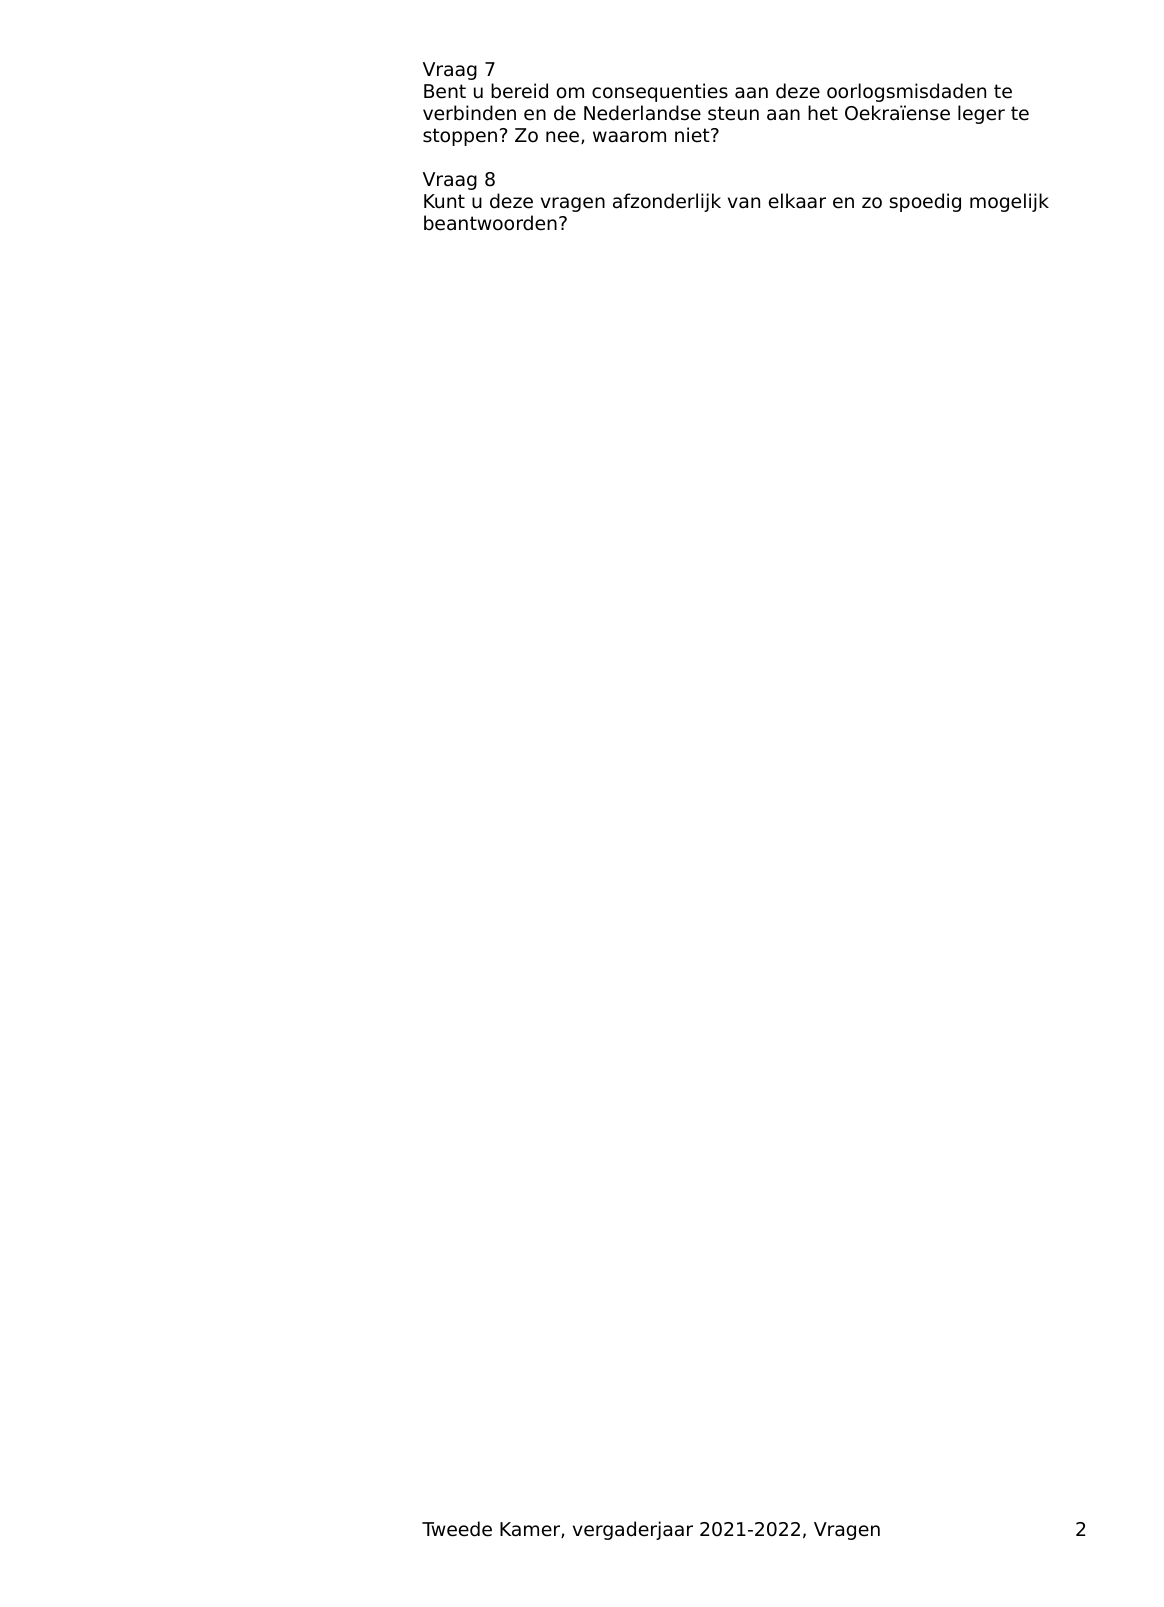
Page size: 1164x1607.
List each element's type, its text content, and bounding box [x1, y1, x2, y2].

text Bent u bereid om consequenties aan deze oorlogsmisdaden te verbinden en de Nederlandse steun aan het Oekraïense leger te stoppen? Zo nee, waarom niet? [422, 81, 1087, 147]
text Vraag 8 [422, 169, 1087, 191]
text Kunt u deze vragen afzonderlijk van elkaar en zo spoedig mogelijk beantwoorden? [422, 191, 1087, 235]
text Vraag 7 [422, 59, 1087, 81]
